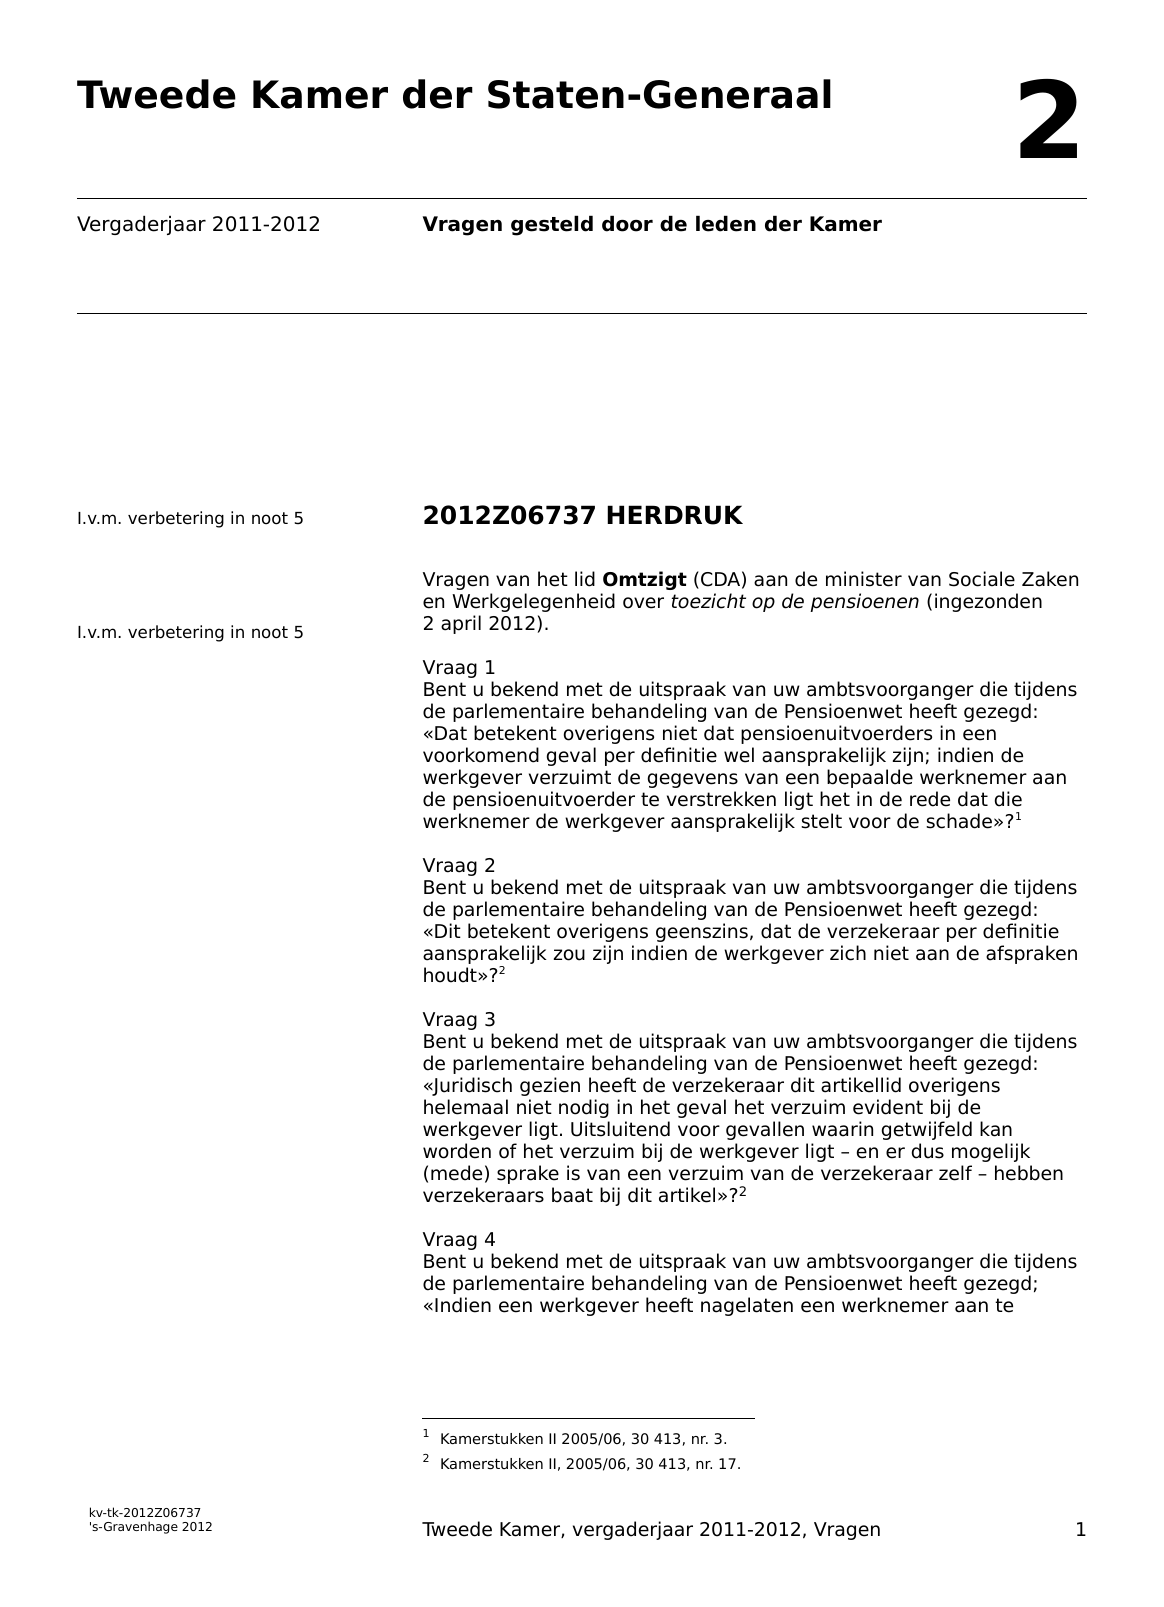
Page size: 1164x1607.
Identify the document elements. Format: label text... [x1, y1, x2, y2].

text Bent u bekend met de uitspraak van uw ambtsvoorganger die tijdens de parlementaire behandeling van de Pensioenwet heeft gezegd: [422, 1031, 1087, 1075]
text kv-tk-2012Z06737 [88, 1506, 323, 1520]
text Bent u bekend met de uitspraak van uw ambtsvoorganger die tijdens de parlementaire behandeling van de Pensioenwet heeft gezegd: «Dat betekent overigens niet dat pensioenuitvoerders in een voorkomend geval per definitie wel aansprakelijk zijn; indien de werkgever verzuimt de gegevens van een bepaalde werknemer aan de pensioenuitvoerder te verstrekken ligt het in de rede dat die werknemer de werkgever aansprakelijk stelt voor de schade»? [422, 679, 1087, 833]
text [77, 528, 396, 538]
table_header Tweede Kamer der Staten-Generaal [77, 59, 886, 198]
text Vraag 3 [422, 1009, 1087, 1031]
table_header 2 [886, 59, 1087, 198]
text 's-Gravenhage 2012 [88, 1520, 323, 1534]
text I.v.m. verbetering in noot 5 [77, 509, 396, 528]
text [77, 643, 396, 653]
text Vraag 2 [422, 855, 1087, 877]
text Vragen van het lid Omtzigt (CDA) aan de minister van Sociale Zaken en Werkgelegenheid over toezicht op de pensioenen (ingezonden 2 april 2012). [422, 569, 1087, 635]
table_cell Vragen gesteld door de leden der Kamer [422, 199, 1087, 313]
text Bent u bekend met de uitspraak van uw ambtsvoorganger die tijdens de parlementaire behandeling van de Pensioenwet heeft gezegd; «Indien een werkgever heeft nagelaten een werknemer aan te [422, 1251, 1087, 1317]
text Kamerstukken II, 2005/06, 30 413, nr. 17. [422, 1452, 1087, 1474]
text «Dit betekent overigens geenszins, dat de verzekeraar per definitie aansprakelijk zou zijn indien de werkgever zich niet aan de afspraken houdt»? [422, 921, 1087, 987]
text Vraag 1 [422, 657, 1087, 679]
text «Juridisch gezien heeft de verzekeraar dit artikellid overigens helemaal niet nodig in het geval het verzuim evident bij de werkgever ligt. Uitsluitend voor gevallen waarin getwijfeld kan worden of het verzuim bij de werkgever ligt – en er dus mogelijk (mede) sprake is van een verzuim van de verzekeraar zelf – hebben verzekeraars baat bij dit artikel»?2 [422, 1075, 1087, 1207]
text Kamerstukken II 2005/06, 30 413, nr. 3. [422, 1427, 1087, 1449]
text 2012Z06737 HERDRUK [422, 501, 1087, 531]
text Bent u bekend met de uitspraak van uw ambtsvoorganger die tijdens de parlementaire behandeling van de Pensioenwet heeft gezegd: [422, 877, 1087, 921]
text Vraag 4 [422, 1229, 1087, 1251]
text I.v.m. verbetering in noot 5 [77, 623, 396, 643]
table_cell Vergaderjaar 2011-2012 [77, 199, 422, 313]
